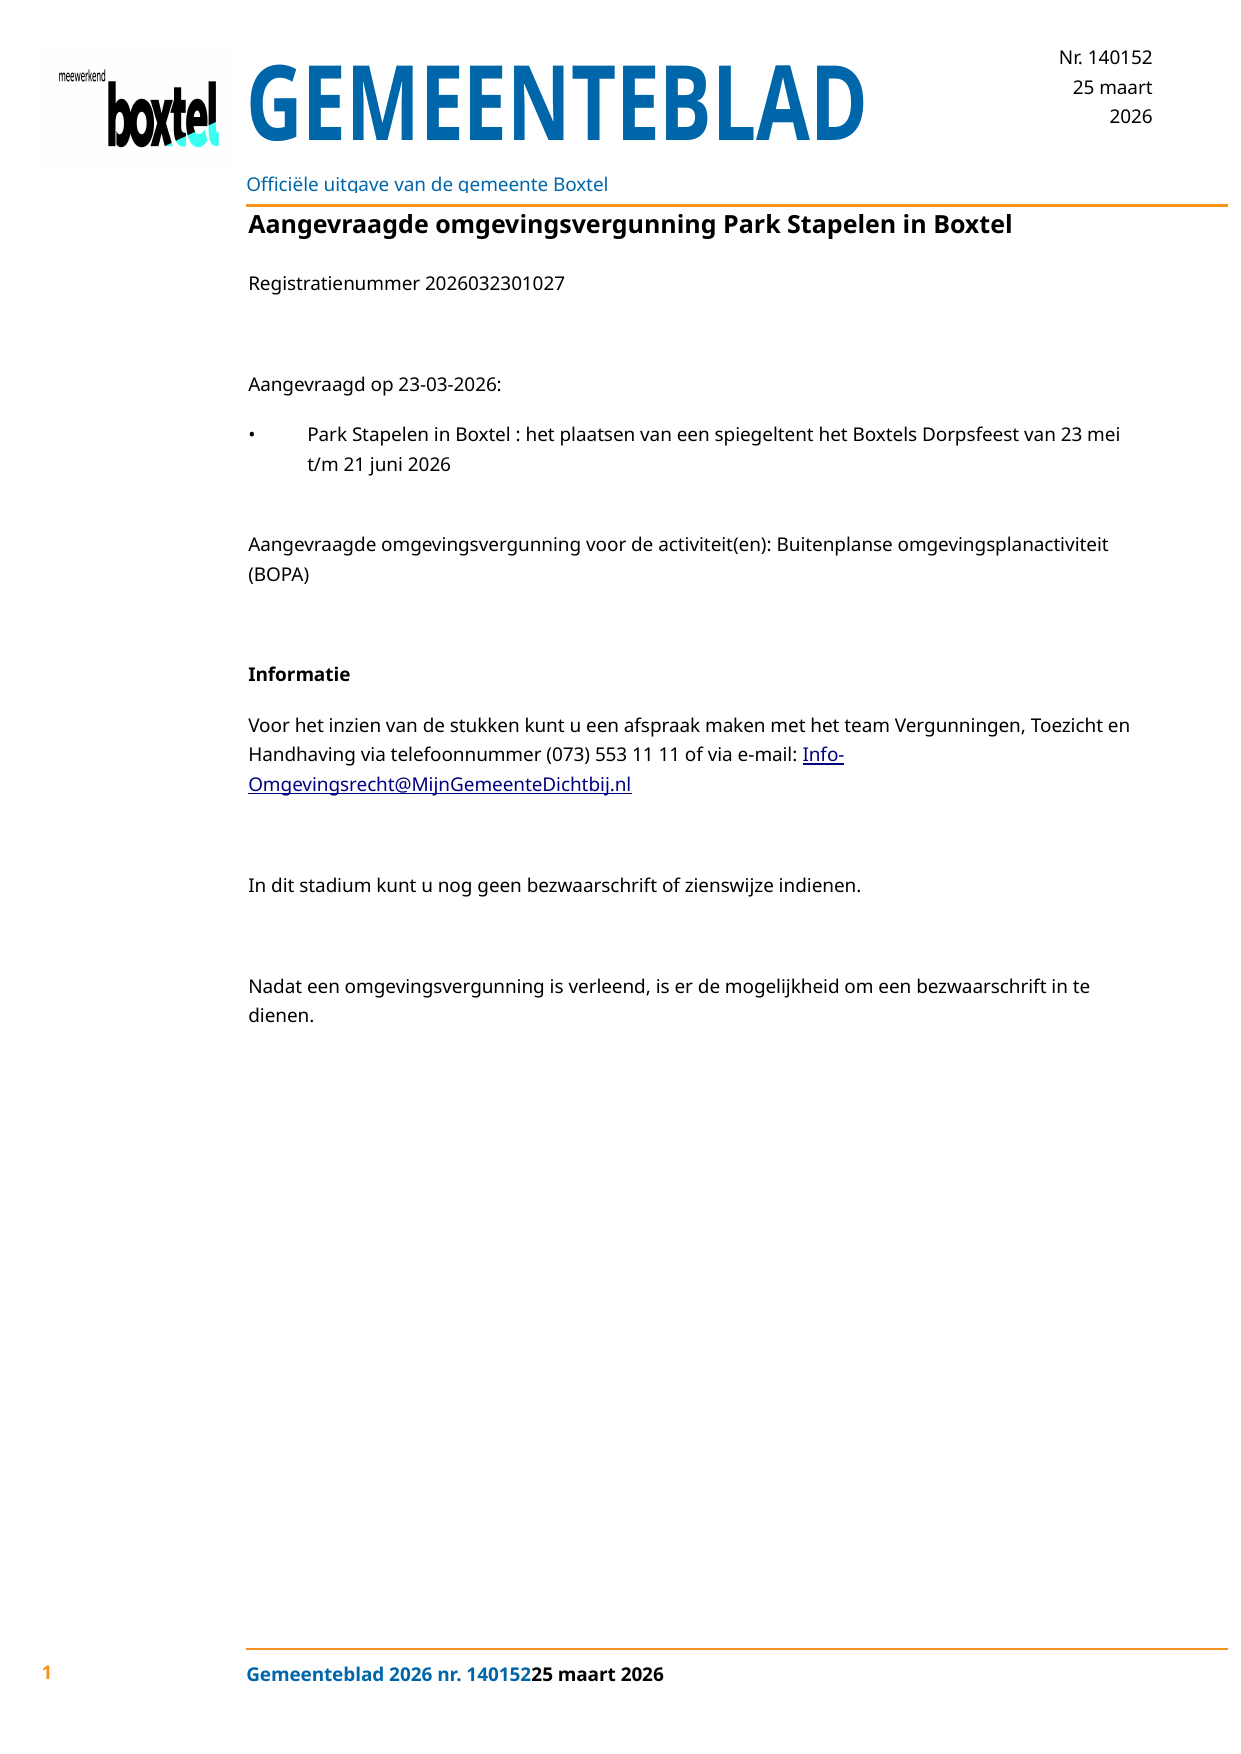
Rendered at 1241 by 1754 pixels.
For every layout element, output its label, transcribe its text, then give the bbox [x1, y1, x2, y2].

text Nadat een omgevingsvergunning is verleend, is er de mogelijkheid om een bezwaarschrift in te dienen. [248, 973, 1152, 1028]
text Aangevraagde omgevingsvergunning voor de activiteit(en): Buitenplanse omgevingsplanactiviteit (BOPA) [248, 531, 1152, 586]
list Park Stapelen in Boxtel : het plaatsen van een spiegeltent het Boxtels Dorpsfeest van 23 mei t/m 21 juni 2026 [248, 422, 1152, 477]
text Informatie [248, 662, 1152, 687]
text In dit stadium kunt u nog geen bezwaarschrift of zienswijze indienen. [248, 872, 1152, 898]
text Aangevraagde omgevingsvergunning Park Stapelen in Boxtel [248, 207, 1152, 241]
text Aangevraagd op 23-03-2026: [248, 371, 1152, 397]
text Voor het inzien van de stukken kunt u een afspraak maken met het team Vergunningen, Toezicht en Handhaving via telefoonnummer (073) 553 11 11 of via e-mail: Info-Omgevingsrecht@MijnGemeenteDichtbij.nl [248, 712, 1152, 797]
text Registratienummer 2026032301027 [248, 270, 1152, 296]
picture [41, 47, 231, 172]
